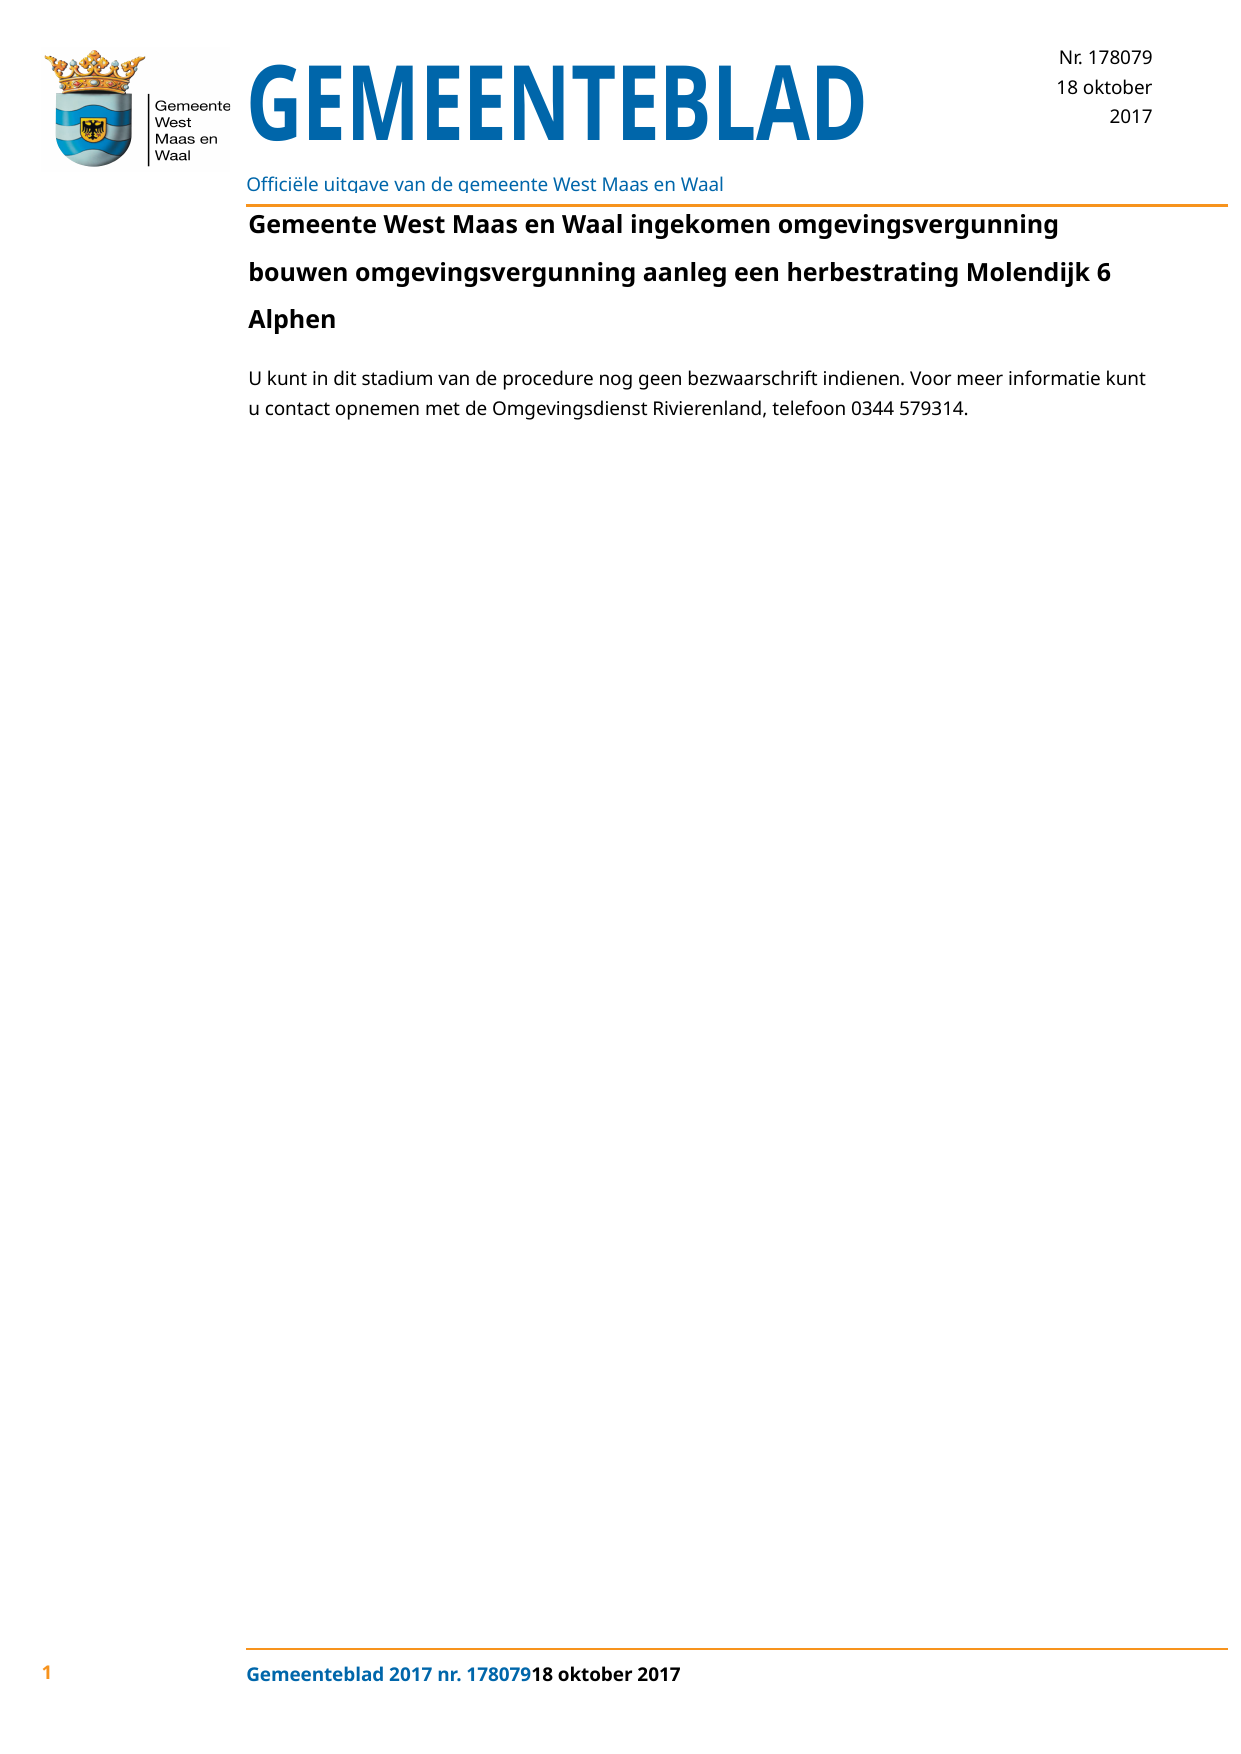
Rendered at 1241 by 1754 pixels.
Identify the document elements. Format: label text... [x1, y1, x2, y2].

picture [41, 47, 231, 172]
text Gemeente West Maas en Waal ingekomen omgevingsvergunning bouwen omgevingsvergunning aanleg een herbestrating Molendijk 6 Alphen [248, 207, 1152, 336]
text U kunt in dit stadium van de procedure nog geen bezwaarschrift indienen. Voor meer informatie kunt u contact opnemen met de Omgevingsdienst Rivierenland, telefoon 0344 579314. [248, 366, 1152, 421]
